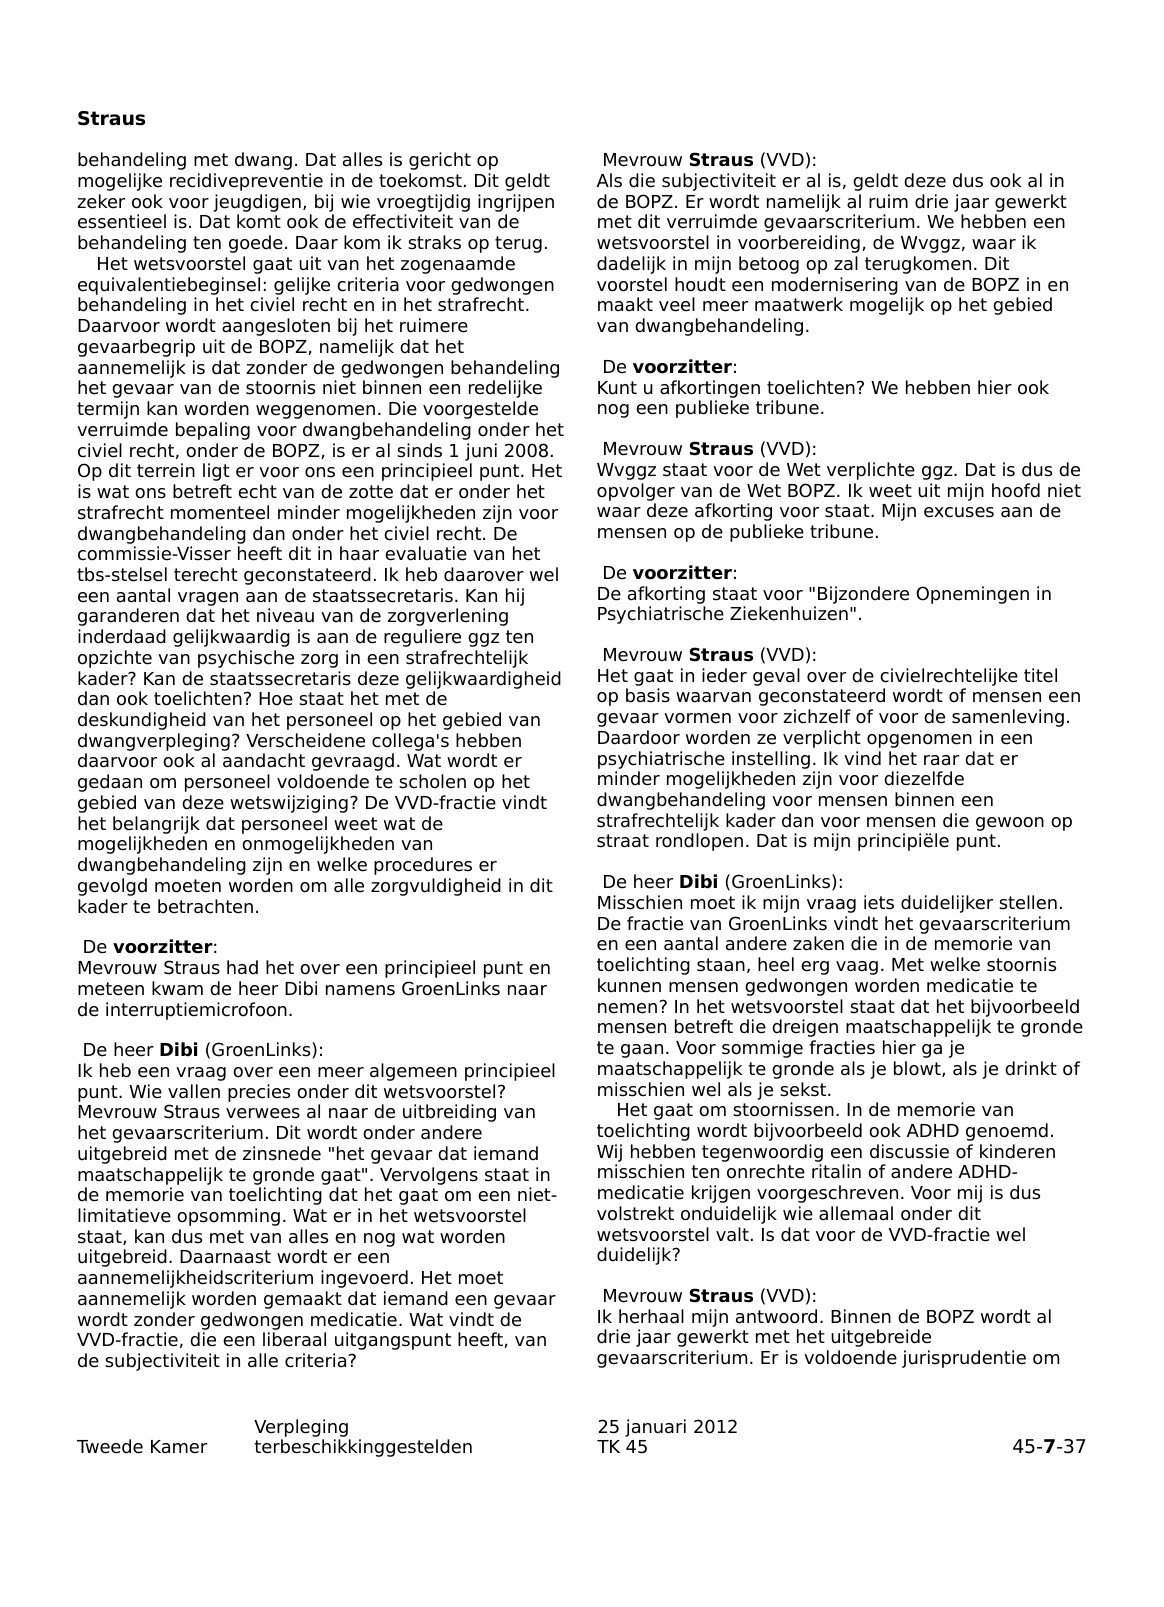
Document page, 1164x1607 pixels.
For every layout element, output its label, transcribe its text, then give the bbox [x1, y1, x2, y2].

text Mevrouw Straus (VVD): [596, 439, 1087, 460]
text De heer Dibi (GroenLinks): [596, 872, 1087, 893]
text Wvggz staat voor de Wet verplichte ggz. Dat is dus de opvolger van de Wet BOPZ. Ik weet uit mijn hoofd niet waar deze afkorting voor staat. Mijn excuses aan de mensen op de publieke tribune. [596, 460, 1087, 543]
text Mevrouw Straus (VVD): [596, 1286, 1087, 1307]
text Het gaat in ieder geval over de civielrechtelijke titel op basis waarvan geconstateerd wordt of mensen een gevaar vormen voor zichzelf of voor de samenleving. Daardoor worden ze verplicht opgenomen in een psychiatrische instelling. Ik vind het raar dat er minder mogelijkheden zijn voor diezelfde dwangbehandeling voor mensen binnen een strafrechtelijk kader dan voor mensen die gewoon op straat rondlopen. Dat is mijn principiële punt. [596, 666, 1087, 852]
text Het gaat om stoornissen. In de memorie van toelichting wordt bijvoorbeeld ook ADHD genoemd. Wij hebben tegenwoordig een discussie of kinderen misschien ten onrechte ritalin of andere ADHD-medicatie krijgen voorgeschreven. Voor mij is dus volstrekt onduidelijk wie allemaal onder dit wetsvoorstel valt. Is dat voor de VVD-fractie wel duidelijk? [596, 1100, 1087, 1266]
text Kunt u afkortingen toelichten? We hebben hier ook nog een publieke tribune. [596, 377, 1087, 419]
text De afkorting staat voor "Bijzondere Opnemingen in Psychiatrische Ziekenhuizen". [596, 583, 1087, 625]
text De voorzitter: [596, 357, 1087, 377]
text Het wetsvoorstel gaat uit van het zogenaamde equivalentiebeginsel: gelijke criteria voor gedwongen behandeling in het civiel recht en in het strafrecht. Daarvoor wordt aangesloten bij het ruimere gevaarbegrip uit de BOPZ, namelijk dat het aannemelijk is dat zonder de gedwongen behandeling het gevaar van de stoornis niet binnen een redelijke termijn kan worden weggenomen. Die voorgestelde verruimde bepaling voor dwangbehandeling onder het civiel recht, onder de BOPZ, is er al sinds 1 juni 2008. Op dit terrein ligt er voor ons een principieel punt. Het is wat ons betreft echt van de zotte dat er onder het strafrecht momenteel minder mogelijkheden zijn voor dwangbehandeling dan onder het civiel recht. De commissie-Visser heeft dit in haar evaluatie van het tbs-stelsel terecht geconstateerd. Ik heb daarover wel een aantal vragen aan de staatssecretaris. Kan hij garanderen dat het niveau van de zorgverlening inderdaad gelijkwaardig is aan de reguliere ggz ten opzichte van psychische zorg in een strafrechtelijk kader? Kan de staatssecretaris deze gelijkwaardigheid dan ook toelichten? Hoe staat het met de deskundigheid van het personeel op het gebied van dwangverpleging? Verscheidene collega's hebben daarvoor ook al aandacht gevraagd. Wat wordt er gedaan om personeel voldoende te scholen op het gebied van deze wetswijziging? De VVD-fractie vindt het belangrijk dat personeel weet wat de mogelijkheden en onmogelijkheden van dwangbehandeling zijn en welke procedures er gevolgd moeten worden om alle zorgvuldigheid in dit kader te betrachten. [77, 254, 567, 917]
text Mevrouw Straus (VVD): [596, 150, 1087, 171]
text De voorzitter: [77, 937, 567, 958]
text Mevrouw Straus had het over een principieel punt en meteen kwam de heer Dibi namens GroenLinks naar de interruptiemicrofoon. [77, 958, 567, 1020]
text Als die subjectiviteit er al is, geldt deze dus ook al in de BOPZ. Er wordt namelijk al ruim drie jaar gewerkt met dit verruimde gevaarscriterium. We hebben een wetsvoorstel in voorbereiding, de Wvggz, waar ik dadelijk in mijn betoog op zal terugkomen. Dit voorstel houdt een modernisering van de BOPZ in en maakt veel meer maatwerk mogelijk op het gebied van dwangbehandeling. [596, 171, 1087, 337]
text Mevrouw Straus (VVD): [596, 645, 1087, 666]
text De voorzitter: [596, 563, 1087, 583]
text De heer Dibi (GroenLinks): [77, 1040, 567, 1061]
text Misschien moet ik mijn vraag iets duidelijker stellen. De fractie van GroenLinks vindt het gevaarscriterium en een aantal andere zaken die in de memorie van toelichting staan, heel erg vaag. Met welke stoornis kunnen mensen gedwongen worden medicatie te nemen? In het wetsvoorstel staat dat het bijvoorbeeld mensen betreft die dreigen maatschappelijk te gronde te gaan. Voor sommige fracties hier ga je maatschappelijk te gronde als je blowt, als je drinkt of misschien wel als je sekst. [596, 893, 1087, 1100]
text Ik herhaal mijn antwoord. Binnen de BOPZ wordt al drie jaar gewerkt met het uitgebreide gevaarscriterium. Er is voldoende jurisprudentie om [596, 1307, 1087, 1369]
text Ik heb een vraag over een meer algemeen principieel punt. Wie vallen precies onder dit wetsvoorstel? Mevrouw Straus verwees al naar de uitbreiding van het gevaarscriterium. Dit wordt onder andere uitgebreid met de zinsnede "het gevaar dat iemand maatschappelijk te gronde gaat". Vervolgens staat in de memorie van toelichting dat het gaat om een niet-limitatieve opsomming. Wat er in het wetsvoorstel staat, kan dus met van alles en nog wat worden uitgebreid. Daarnaast wordt er een aannemelijkheidscriterium ingevoerd. Het moet aannemelijk worden gemaakt dat iemand een gevaar wordt zonder gedwongen medicatie. Wat vindt de VVD-fractie, die een liberaal uitgangspunt heeft, van de subjectiviteit in alle criteria? [77, 1061, 567, 1372]
text behandeling met dwang. Dat alles is gericht op mogelijke recidivepreventie in de toekomst. Dit geldt zeker ook voor jeugdigen, bij wie vroegtijdig ingrijpen essentieel is. Dat komt ook de effectiviteit van de behandeling ten goede. Daar kom ik straks op terug. [77, 150, 567, 254]
